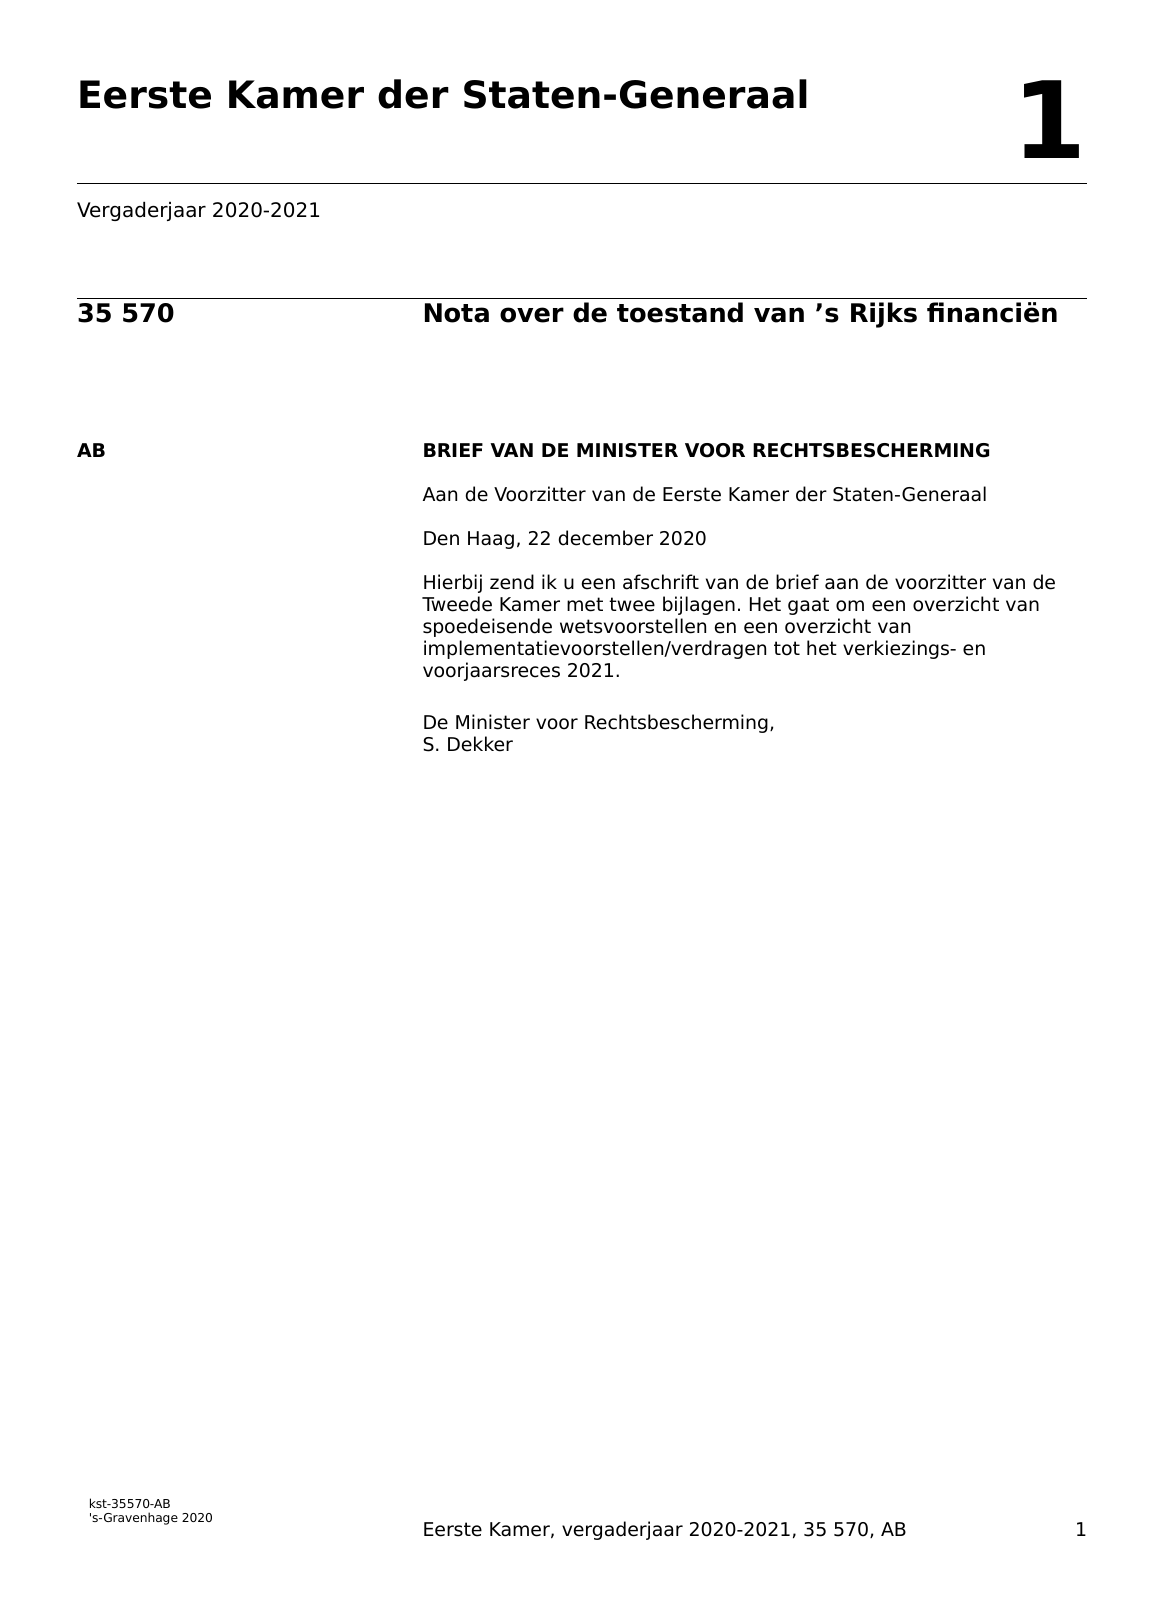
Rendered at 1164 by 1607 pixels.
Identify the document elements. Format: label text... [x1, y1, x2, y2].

subtitle AB BRIEF VAN DE MINISTER VOOR RECHTSBESCHERMING [77, 440, 1087, 462]
table_header Eerste Kamer der Staten-Generaal [77, 59, 886, 183]
text Aan de Voorzitter van de Eerste Kamer der Staten-Generaal [422, 484, 1087, 506]
subtitle 35 570 Nota over de toestand van ’s Rijks financiën [77, 299, 1087, 329]
text Den Haag, 22 december 2020 [422, 528, 1087, 550]
text kst-35570-AB [88, 1497, 323, 1511]
text De Minister voor Rechtsbescherming, S. Dekker [422, 712, 1087, 756]
text 's-Gravenhage 2020 [88, 1511, 323, 1525]
table_cell Vergaderjaar 2020-2021 [77, 184, 1087, 298]
text Hierbij zend ik u een afschrift van de brief aan de voorzitter van de Tweede Kamer met twee bijlagen. Het gaat om een overzicht van spoedeisende wetsvoorstellen en een overzicht van implementatievoorstellen/verdragen tot het verkiezings- en voorjaarsreces 2021. [422, 572, 1087, 682]
table_header 1 [886, 59, 1087, 183]
